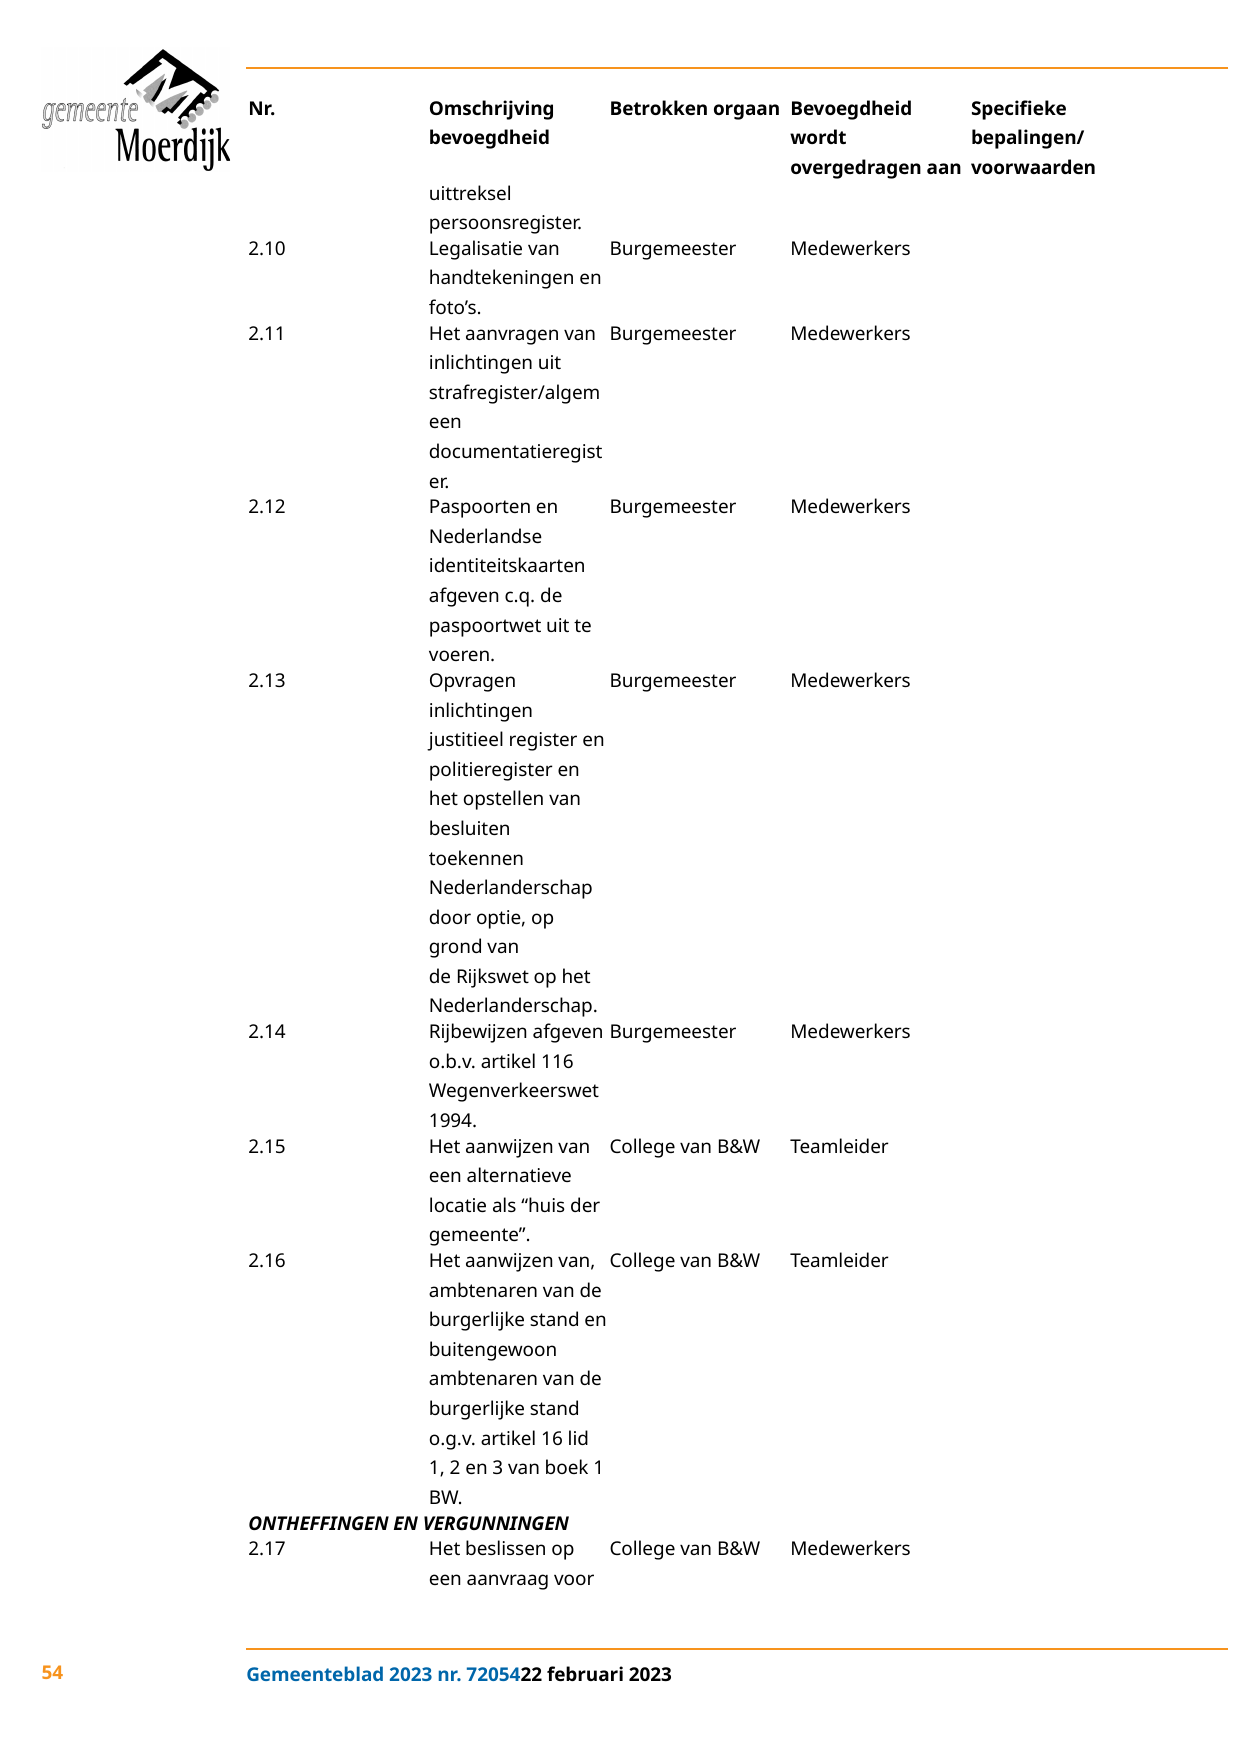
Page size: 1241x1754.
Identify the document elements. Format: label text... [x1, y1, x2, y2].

table_cell [790, 180, 971, 235]
table_cell [971, 667, 1152, 1018]
table_cell 2.15 [248, 1133, 429, 1247]
table_cell Medewerkers [790, 1018, 971, 1133]
picture [41, 47, 231, 172]
table_cell Het beslissen op een aanvraag voor [429, 1535, 609, 1591]
table_cell [971, 1018, 1152, 1133]
table_cell [248, 180, 429, 235]
table_header Omschrijving bevoegdheid [429, 95, 609, 180]
table_cell Het aanvragen van inlichtingen uit strafregister/algemeen documentatieregister. [429, 320, 609, 493]
table_cell Burgemeester [609, 667, 790, 1018]
table_header Specifieke bepalingen/ voorwaarden [971, 95, 1152, 180]
table_cell ONTHEFFINGEN EN VERGUNNINGEN [248, 1510, 1152, 1535]
table_cell Legalisatie van handtekeningen en foto’s. [429, 235, 609, 320]
table_cell Teamleider [790, 1247, 971, 1510]
table_cell Burgemeester [609, 1018, 790, 1133]
table_cell Medewerkers [790, 320, 971, 493]
table_cell 2.13 [248, 667, 429, 1018]
table_cell Medewerkers [790, 667, 971, 1018]
table_cell 2.14 [248, 1018, 429, 1133]
table_cell [971, 1535, 1152, 1591]
table_cell [971, 235, 1152, 320]
table_cell College van B&W [609, 1247, 790, 1510]
table_cell Het aanwijzen van, ambtenaren van de burgerlijke stand en buitengewoon ambtenaren van de burgerlijke stand o.g.v. artikel 16 lid 1, 2 en 3 van boek 1 BW. [429, 1247, 609, 1510]
table_cell 2.10 [248, 235, 429, 320]
table_cell Medewerkers [790, 235, 971, 320]
table_cell Burgemeester [609, 494, 790, 667]
table_cell [971, 1247, 1152, 1510]
table_cell Rijbewijzen afgeven o.b.v. artikel 116 Wegenverkeerswet 1994. [429, 1018, 609, 1133]
table_cell [609, 180, 790, 235]
table_cell Het aanwijzen van een alternatieve locatie als “huis der gemeente”. [429, 1133, 609, 1247]
table_cell Burgemeester [609, 320, 790, 493]
table_cell College van B&W [609, 1133, 790, 1247]
table_header Bevoegdheid wordt overgedragen aan [790, 95, 971, 180]
table_cell Paspoorten en Nederlandse identiteitskaarten afgeven c.q. de paspoortwet uit te voeren. [429, 494, 609, 667]
table_cell College van B&W [609, 1535, 790, 1591]
table_cell 2.12 [248, 494, 429, 667]
table_cell 2.17 [248, 1535, 429, 1591]
table_cell Opvragen inlichtingen justitieel register en politieregister en het opstellen van besluiten toekennen Nederlanderschap door optie, op grond van de Rijkswet op het Nederlanderschap. [429, 667, 609, 1018]
table_header Nr. [248, 95, 429, 180]
table_cell [971, 494, 1152, 667]
table_cell Teamleider [790, 1133, 971, 1247]
table_cell Medewerkers [790, 1535, 971, 1591]
table_cell 2.16 [248, 1247, 429, 1510]
table_cell 2.11 [248, 320, 429, 493]
table_cell [971, 180, 1152, 235]
table_cell uittreksel persoonsregister. [429, 180, 609, 235]
table_cell [971, 320, 1152, 493]
table_header Betrokken orgaan [609, 95, 790, 180]
table_cell Burgemeester [609, 235, 790, 320]
table_cell Medewerkers [790, 494, 971, 667]
table_cell [971, 1133, 1152, 1247]
